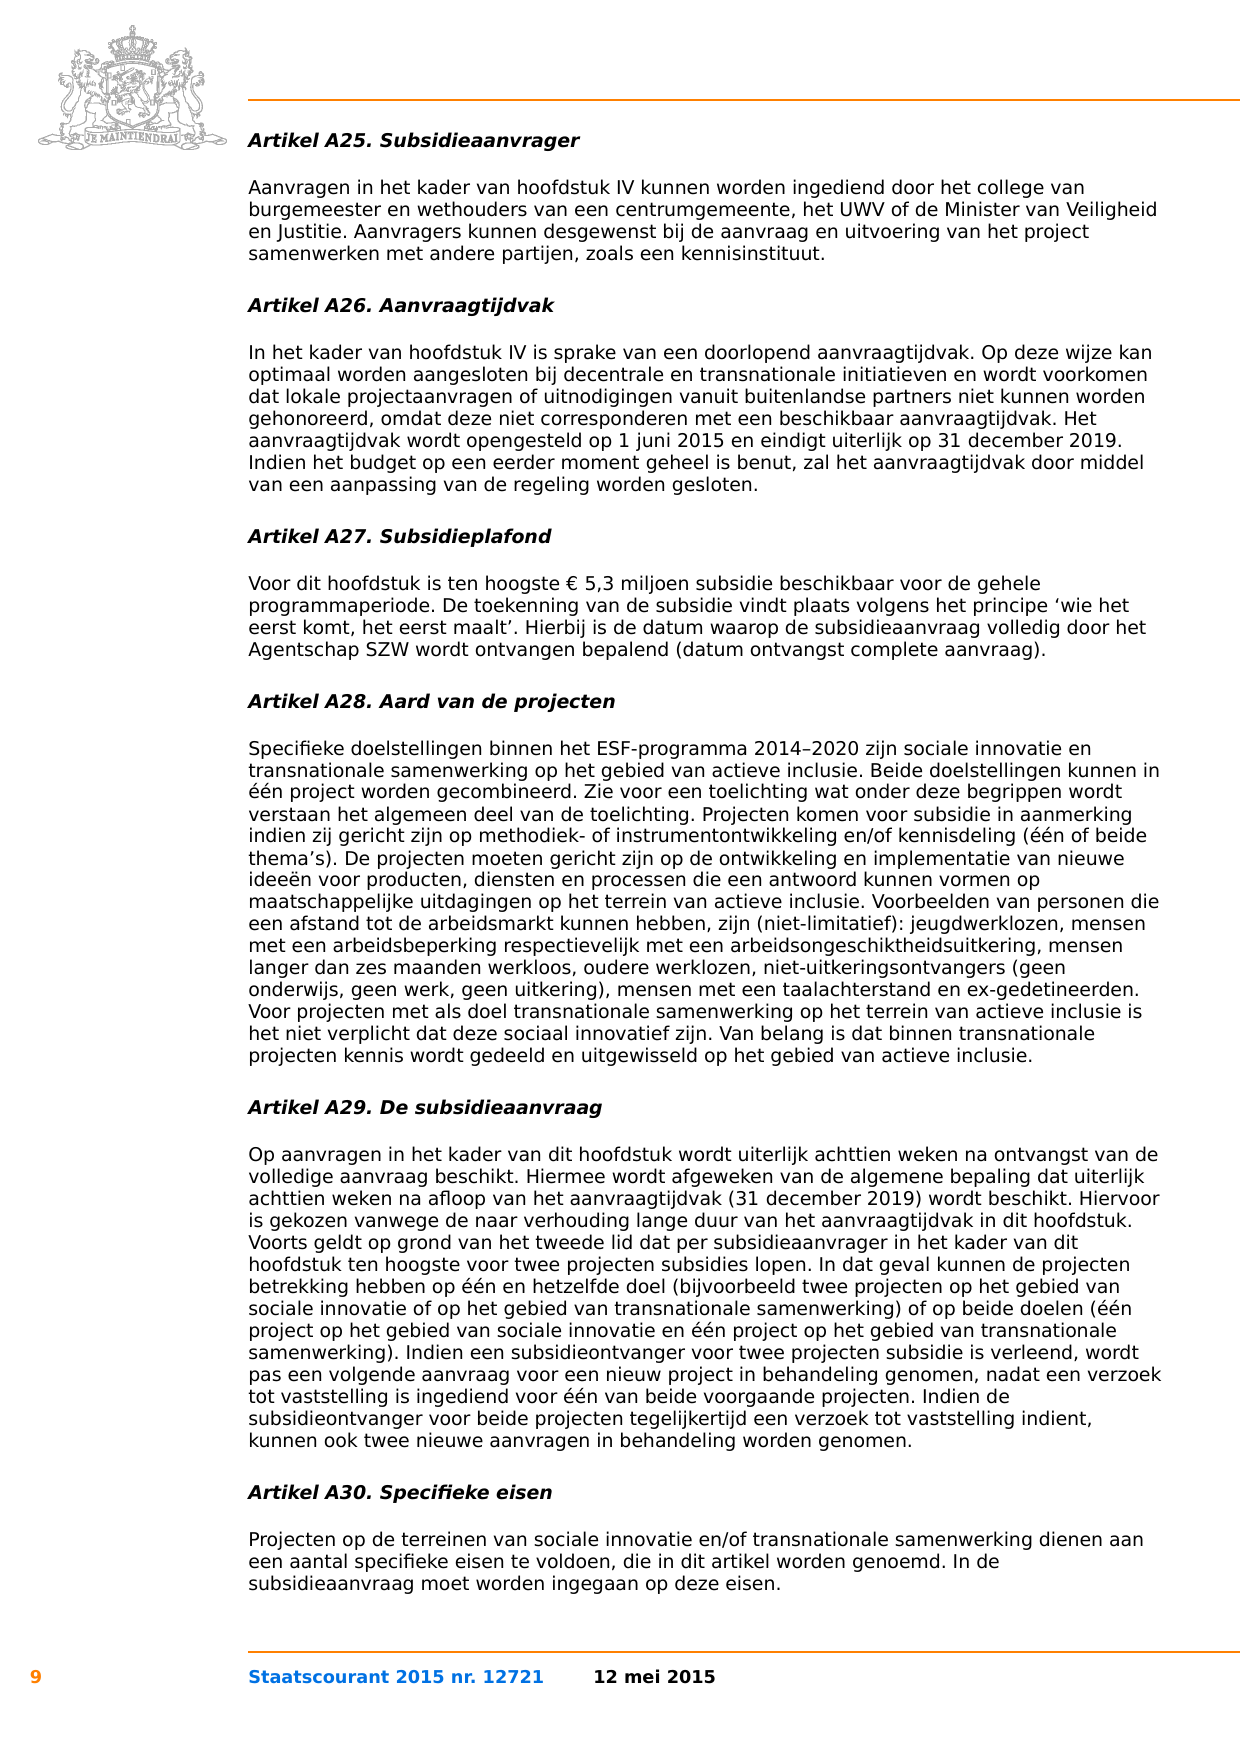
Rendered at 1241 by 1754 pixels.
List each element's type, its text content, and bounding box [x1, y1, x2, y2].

subtitle Artikel A26. Aanvraagtijdvak [248, 295, 1163, 317]
subtitle Artikel A28. Aard van de projecten [248, 691, 1163, 712]
text Voor dit hoofdstuk is ten hoogste € 5,3 miljoen subsidie beschikbaar voor de gehele programmaperiode. De toekenning van de subsidie vindt plaats volgens het principe ‘wie het eerst komt, het eerst maalt’. Hierbij is de datum waarop de subsidieaanvraag volledig door het Agentschap SZW wordt ontvangen bepalend (datum ontvangst complete aanvraag). [248, 573, 1163, 661]
text In het kader van hoofdstuk IV is sprake van een doorlopend aanvraagtijdvak. Op deze wijze kan optimaal worden aangesloten bij decentrale en transnationale initiatieven en wordt voorkomen dat lokale projectaanvragen of uitnodigingen vanuit buitenlandse partners niet kunnen worden gehonoreerd, omdat deze niet corresponderen met een beschikbaar aanvraagtijdvak. Het aanvraagtijdvak wordt opengesteld op 1 juni 2015 en eindigt uiterlijk op 31 december 2019. Indien het budget op een eerder moment geheel is benut, zal het aanvraagtijdvak door middel van een aanpassing van de regeling worden gesloten. [248, 342, 1163, 496]
text Aanvragen in het kader van hoofdstuk IV kunnen worden ingediend door het college van burgemeester en wethouders van een centrumgemeente, het UWV of de Minister van Veiligheid en Justitie. Aanvragers kunnen desgewenst bij de aanvraag en uitvoering van het project samenwerken met andere partijen, zoals een kennisinstituut. [248, 177, 1163, 265]
subtitle Artikel A29. De subsidieaanvraag [248, 1097, 1163, 1119]
subtitle Artikel A30. Specifieke eisen [248, 1482, 1163, 1504]
subtitle Artikel A25. Subsidieaanvrager [248, 130, 1163, 152]
subtitle Artikel A27. Subsidieplafond [248, 526, 1163, 548]
text Voor projecten met als doel transnationale samenwerking op het terrein van actieve inclusie is het niet verplicht dat deze sociaal innovatief zijn. Van belang is dat binnen transnationale projecten kennis wordt gedeeld en uitgewisseld op het gebied van actieve inclusie. [248, 1001, 1163, 1067]
text Specifieke doelstellingen binnen het ESF-programma 2014–2020 zijn sociale innovatie en transnationale samenwerking op het gebied van actieve inclusie. Beide doelstellingen kunnen in één project worden gecombineerd. Zie voor een toelichting wat onder deze begrippen wordt verstaan het algemeen deel van de toelichting. Projecten komen voor subsidie in aanmerking indien zij gericht zijn op methodiek- of instrumentontwikkeling en/of kennisdeling (één of beide thema’s). De projecten moeten gericht zijn op de ontwikkeling en implementatie van nieuwe ideeën voor producten, diensten en processen die een antwoord kunnen vormen op maatschappelijke uitdagingen op het terrein van actieve inclusie. Voorbeelden van personen die een afstand tot de arbeidsmarkt kunnen hebben, zijn (niet-limitatief): jeugdwerklozen, mensen met een arbeidsbeperking respectievelijk met een arbeidsongeschiktheidsuitkering, mensen langer dan zes maanden werkloos, oudere werklozen, niet-uitkeringsontvangers (geen onderwijs, geen werk, geen uitkering), mensen met een taalachterstand en ex-gedetineerden. [248, 737, 1163, 1001]
text Projecten op de terreinen van sociale innovatie en/of transnationale samenwerking dienen aan een aantal specifieke eisen te voldoen, die in dit artikel worden genoemd. In de subsidieaanvraag moet worden ingegaan op deze eisen. [248, 1529, 1163, 1595]
text Op aanvragen in het kader van dit hoofdstuk wordt uiterlijk achttien weken na ontvangst van de volledige aanvraag beschikt. Hiermee wordt afgeweken van de algemene bepaling dat uiterlijk achttien weken na afloop van het aanvraagtijdvak (31 december 2019) wordt beschikt. Hiervoor is gekozen vanwege de naar verhouding lange duur van het aanvraagtijdvak in dit hoofdstuk. Voorts geldt op grond van het tweede lid dat per subsidieaanvrager in het kader van dit hoofdstuk ten hoogste voor twee projecten subsidies lopen. In dat geval kunnen de projecten betrekking hebben op één en hetzelfde doel (bijvoorbeeld twee projecten op het gebied van sociale innovatie of op het gebied van transnationale samenwerking) of op beide doelen (één project op het gebied van sociale innovatie en één project op het gebied van transnationale samenwerking). Indien een subsidieontvanger voor twee projecten subsidie is verleend, wordt pas een volgende aanvraag voor een nieuw project in behandeling genomen, nadat een verzoek tot vaststelling is ingediend voor één van beide voorgaande projecten. Indien de subsidieontvanger voor beide projecten tegelijkertijd een verzoek tot vaststelling indient, kunnen ook twee nieuwe aanvragen in behandeling worden genomen. [248, 1144, 1163, 1452]
picture [38, 25, 227, 150]
